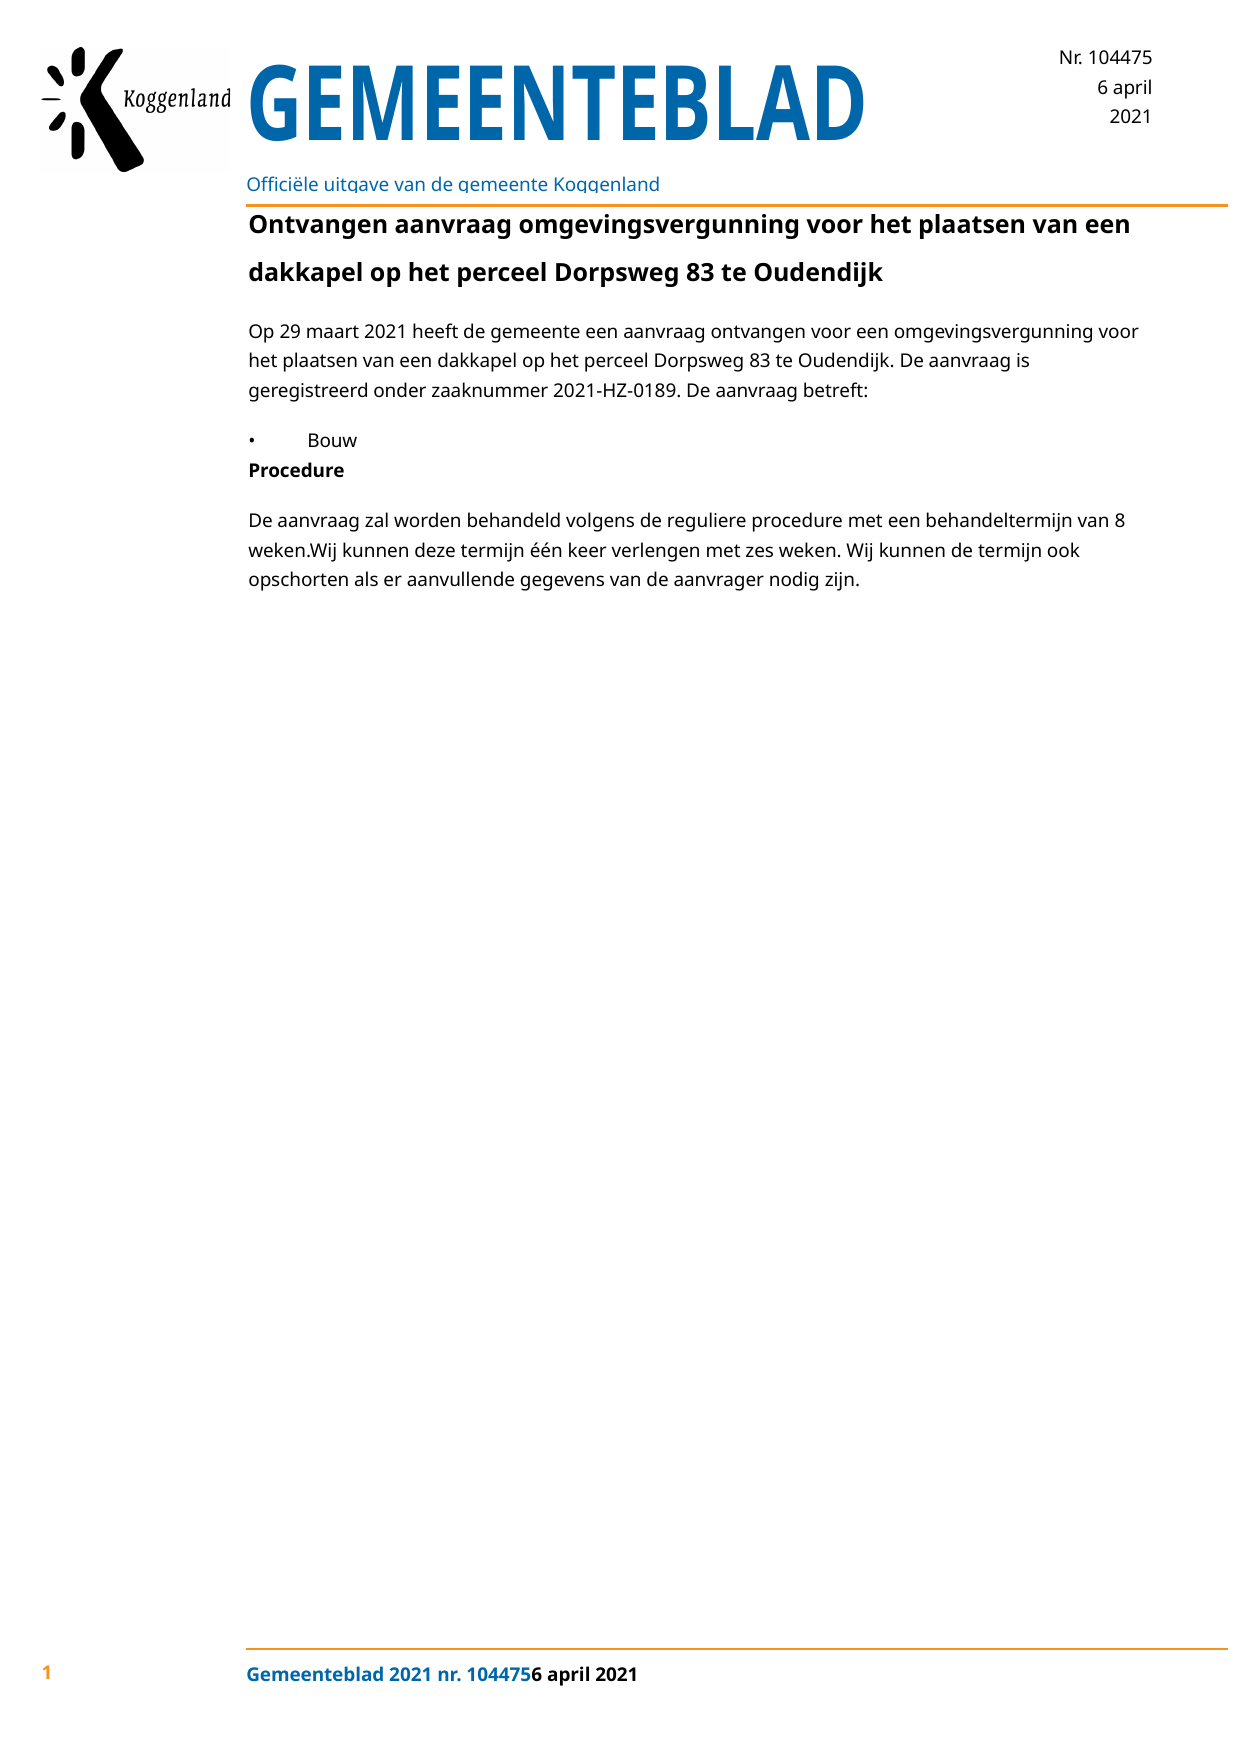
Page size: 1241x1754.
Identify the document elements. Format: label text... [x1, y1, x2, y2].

text Op 29 maart 2021 heeft de gemeente een aanvraag ontvangen voor een omgevingsvergunning voor het plaatsen van een dakkapel op het perceel Dorpsweg 83 te Oudendijk. De aanvraag is geregistreerd onder zaaknummer 2021-HZ-0189. De aanvraag betreft: [248, 318, 1152, 403]
picture [41, 47, 231, 172]
list Bouw [248, 427, 1152, 453]
text Ontvangen aanvraag omgevingsvergunning voor het plaatsen van een dakkapel op het perceel Dorpsweg 83 te Oudendijk [248, 207, 1152, 288]
text De aanvraag zal worden behandeld volgens de reguliere procedure met een behandeltermijn van 8 weken.Wij kunnen deze termijn één keer verlengen met zes weken. Wij kunnen de termijn ook opschorten als er aanvullende gegevens van de aanvrager nodig zijn. [248, 507, 1152, 592]
text Procedure [248, 457, 1152, 483]
